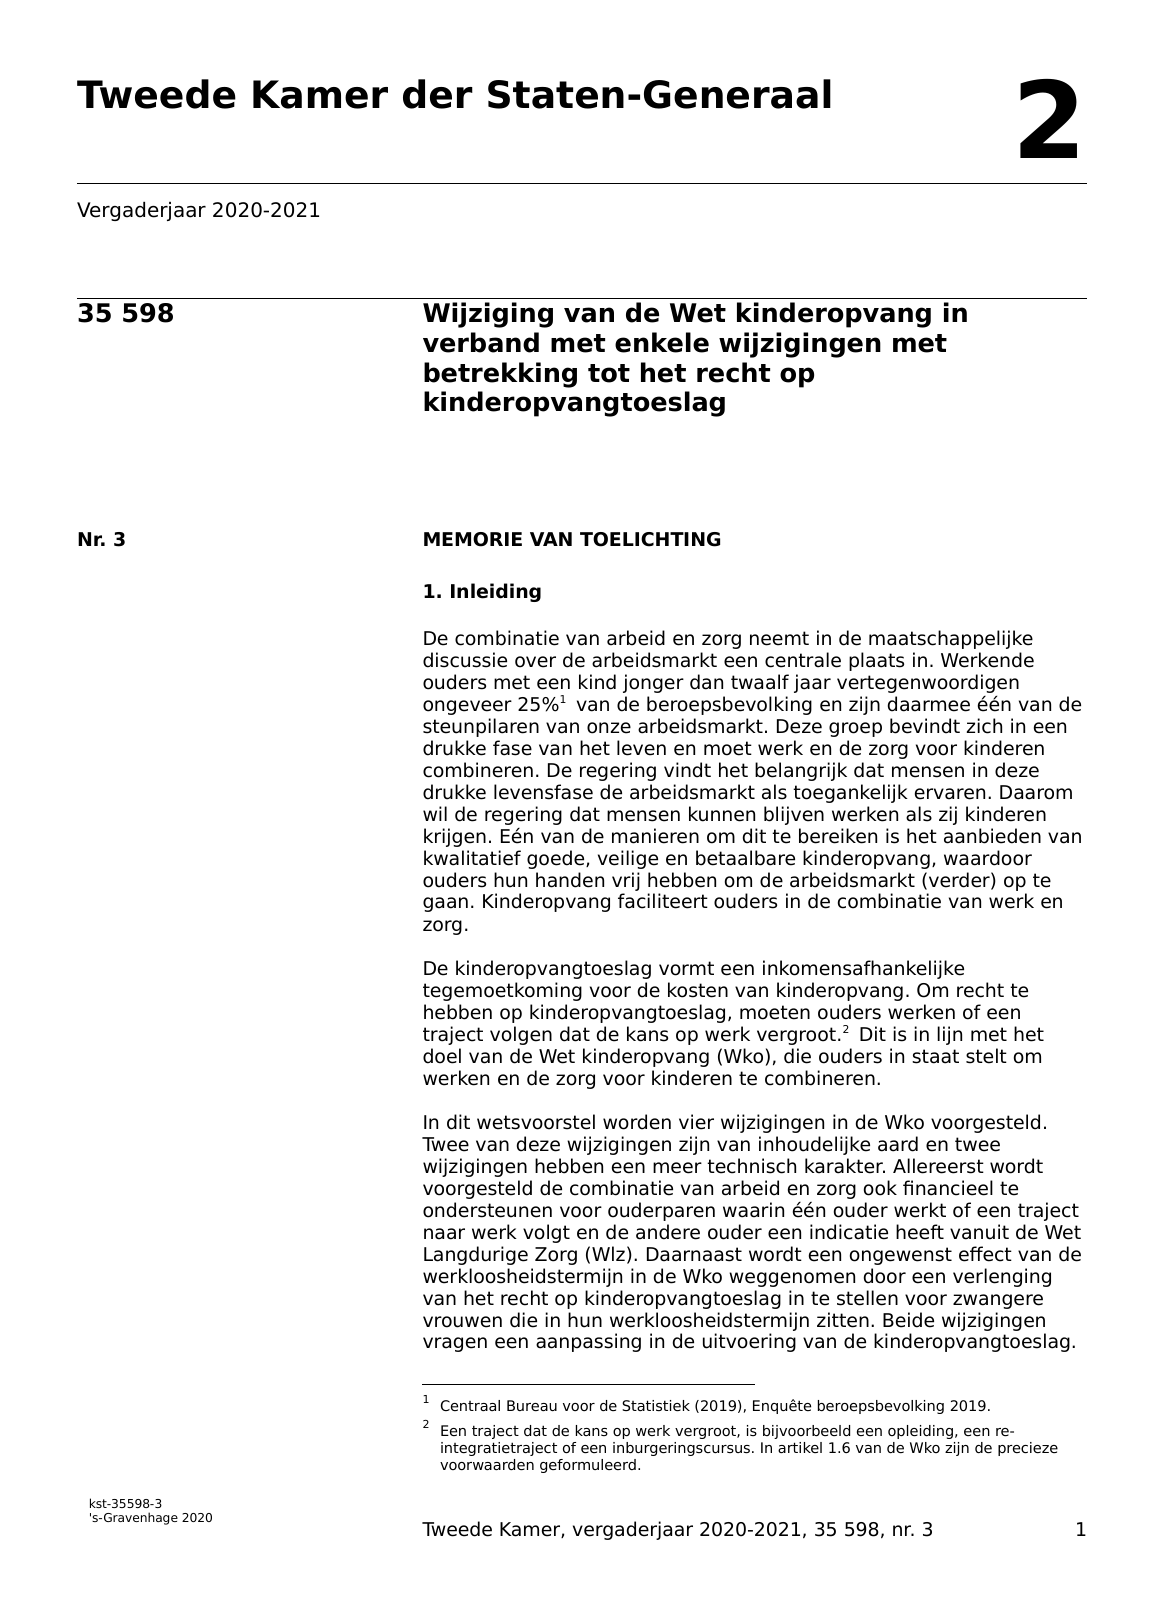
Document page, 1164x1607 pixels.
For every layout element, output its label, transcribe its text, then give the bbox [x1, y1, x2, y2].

text In dit wetsvoorstel worden vier wijzigingen in de Wko voorgesteld. Twee van deze wijzigingen zijn van inhoudelijke aard en twee wijzigingen hebben een meer technisch karakter. Allereerst wordt voorgesteld de combinatie van arbeid en zorg ook financieel te ondersteunen voor ouderparen waarin één ouder werkt of een traject naar werk volgt en de andere ouder een indicatie heeft vanuit de Wet Langdurige Zorg (Wlz). Daarnaast wordt een ongewenst effect van de werkloosheidstermijn in de Wko weggenomen door een verlenging van het recht op kinderopvangtoeslag in te stellen voor zwangere vrouwen die in hun werkloosheidstermijn zitten. Beide wijzigingen vragen een aanpassing in de uitvoering van de kinderopvangtoeslag. [422, 1112, 1087, 1353]
text Een traject dat de kans op werk vergroot, is bijvoorbeeld een opleiding, een re-integratietraject of een inburgeringscursus. In artikel 1.6 van de Wko zijn de precieze voorwaarden geformuleerd. [422, 1418, 1087, 1474]
table_header Tweede Kamer der Staten-Generaal [77, 59, 886, 183]
text De combinatie van arbeid en zorg neemt in de maatschappelijke discussie over de arbeidsmarkt een centrale plaats in. Werkende ouders met een kind jonger dan twaalf jaar vertegenwoordigen ongeveer 25% van de beroepsbevolking en zijn daarmee één van de steunpilaren van onze arbeidsmarkt. Deze groep bevindt zich in een drukke fase van het leven en moet werk en de zorg voor kinderen combineren. De regering vindt het belangrijk dat mensen in deze drukke levensfase de arbeidsmarkt als toegankelijk ervaren. Daarom wil de regering dat mensen kunnen blijven werken als zij kinderen krijgen. Eén van de manieren om dit te bereiken is het aanbieden van kwalitatief goede, veilige en betaalbare kinderopvang, waardoor ouders hun handen vrij hebben om de arbeidsmarkt (verder) op te gaan. Kinderopvang faciliteert ouders in de combinatie van werk en zorg. [422, 628, 1087, 935]
text Centraal Bureau voor de Statistiek (2019), Enquête beroepsbevolking 2019. [422, 1393, 1087, 1416]
text kst-35598-3 [88, 1497, 323, 1511]
text 's-Gravenhage 2020 [88, 1511, 323, 1525]
table_header 2 [886, 59, 1087, 183]
text De kinderopvangtoeslag vormt een inkomensafhankelijke tegemoetkoming voor de kosten van kinderopvang. Om recht te hebben op kinderopvangtoeslag, moeten ouders werken of een traject volgen dat de kans op werk vergroot. Dit is in lijn met het doel van de Wet kinderopvang (Wko), die ouders in staat stelt om werken en de zorg voor kinderen te combineren. [422, 958, 1087, 1089]
table_cell Vergaderjaar 2020-2021 [77, 184, 1087, 298]
subtitle 1. Inleiding [422, 581, 1087, 603]
subtitle Nr. 3 MEMORIE VAN TOELICHTING [77, 529, 1087, 551]
subtitle 35 598 Wijziging van de Wet kinderopvang in verband met enkele wijzigingen met betrekking tot het recht op kinderopvangtoeslag [77, 299, 1087, 418]
